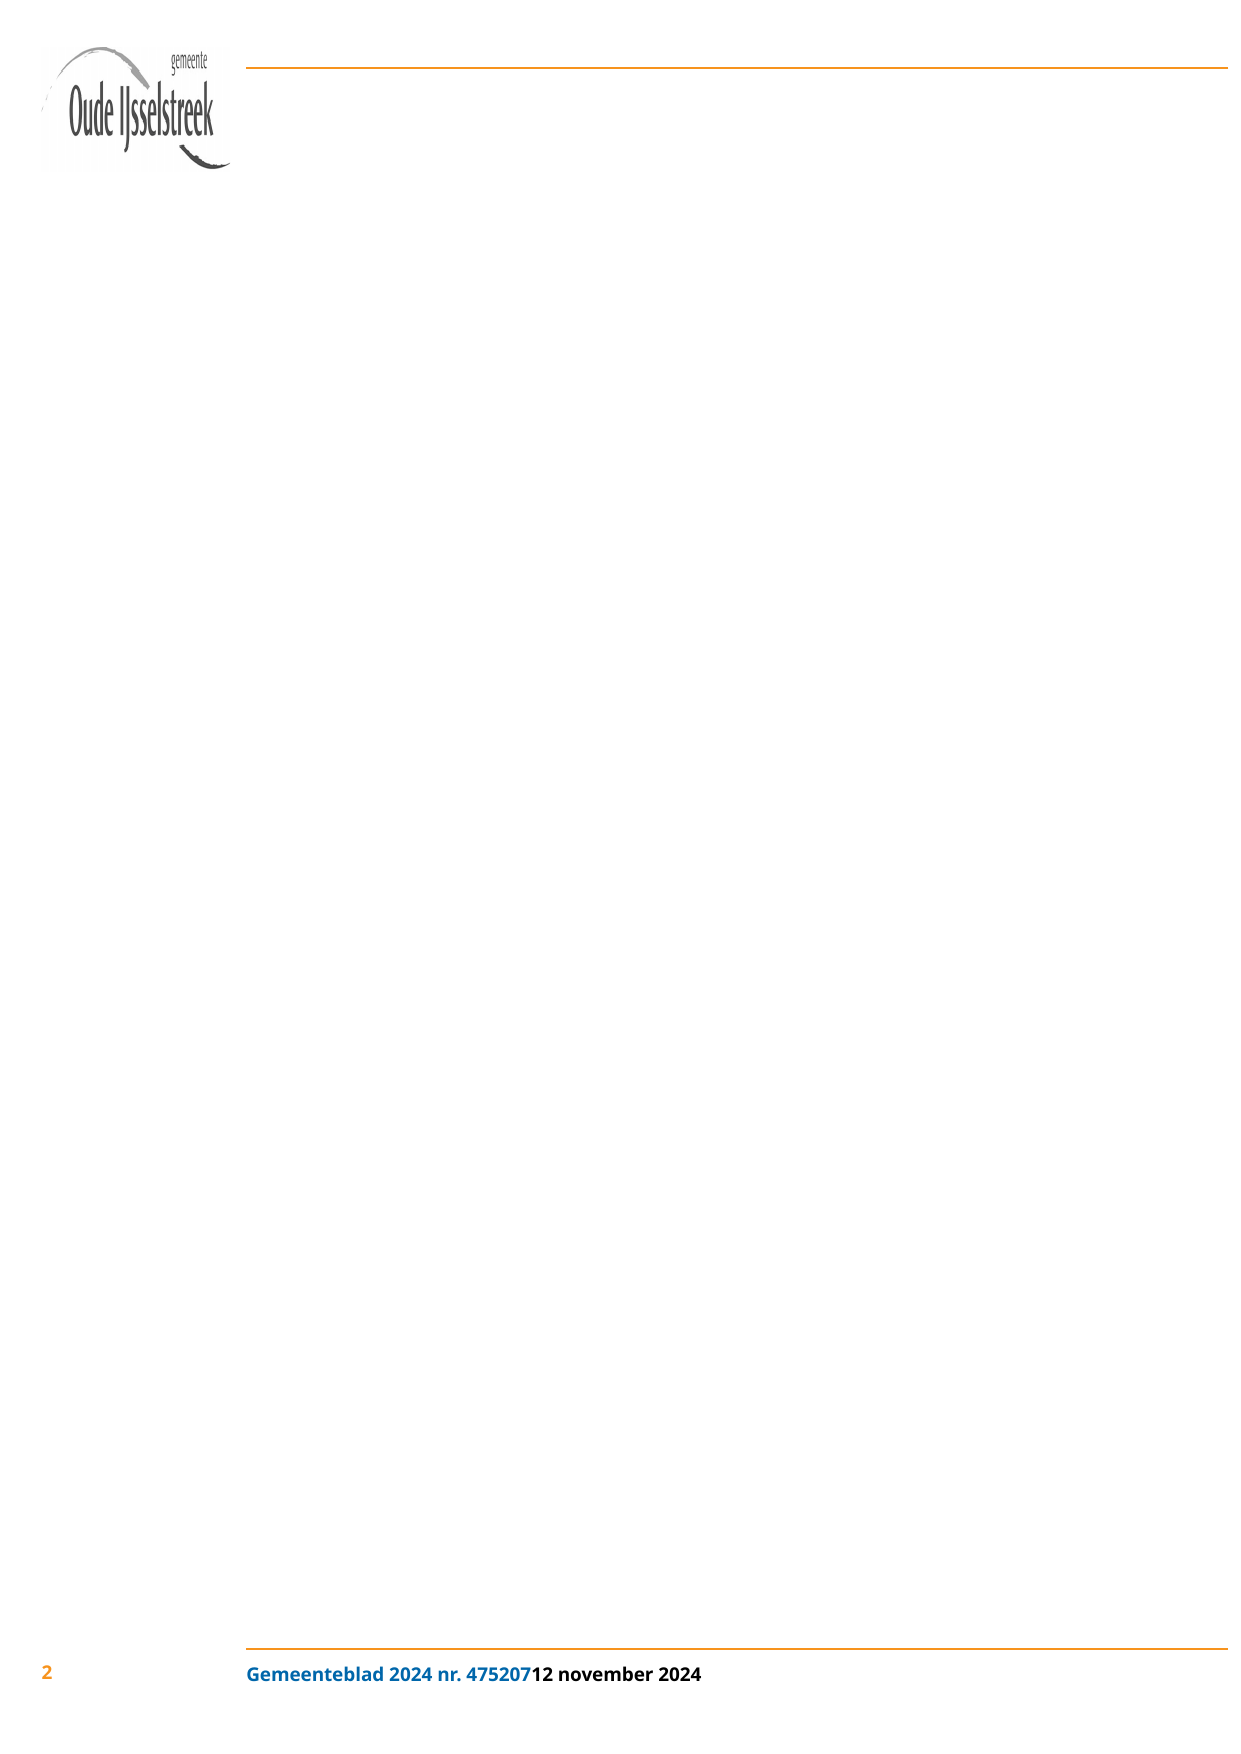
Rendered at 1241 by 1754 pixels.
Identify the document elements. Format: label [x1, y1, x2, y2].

picture [41, 47, 231, 172]
